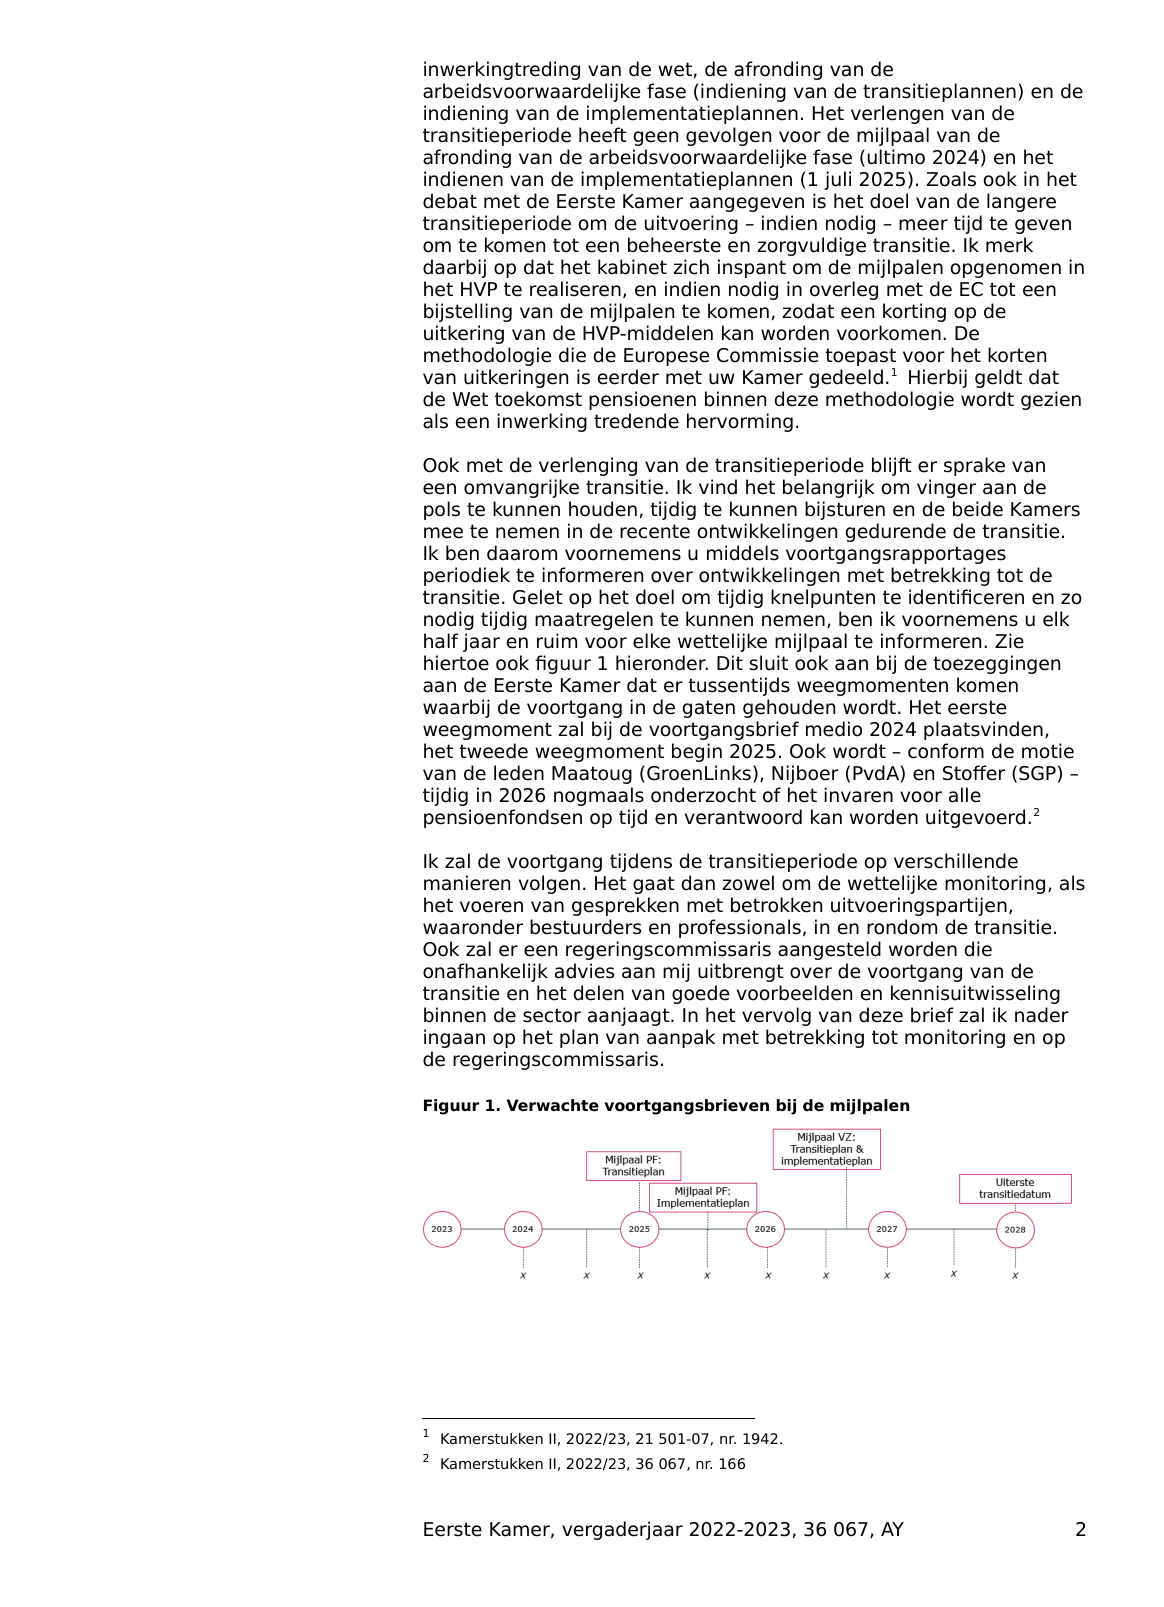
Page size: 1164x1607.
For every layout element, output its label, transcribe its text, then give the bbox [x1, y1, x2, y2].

picture [422, 1126, 1072, 1280]
text Ik zal de voortgang tijdens de transitieperiode op verschillende manieren volgen. Het gaat dan zowel om de wettelijke monitoring, als het voeren van gesprekken met betrokken uitvoeringspartijen, waaronder bestuurders en professionals, in en rondom de transitie. Ook zal er een regeringscommissaris aangesteld worden die onafhankelijk advies aan mij uitbrengt over de voortgang van de transitie en het delen van goede voorbeelden en kennisuitwisseling binnen de sector aanjaagt. In het vervolg van deze brief zal ik nader ingaan op het plan van aanpak met betrekking tot monitoring en op de regeringscommissaris. [422, 851, 1087, 1071]
text Ook met de verlenging van de transitieperiode blijft er sprake van een omvangrijke transitie. Ik vind het belangrijk om vinger aan de pols te kunnen houden, tijdig te kunnen bijsturen en de beide Kamers mee te nemen in de recente ontwikkelingen gedurende de transitie. Ik ben daarom voornemens u middels voortgangsrapportages periodiek te informeren over ontwikkelingen met betrekking tot de transitie. Gelet op het doel om tijdig knelpunten te identificeren en zo nodig tijdig maatregelen te kunnen nemen, ben ik voornemens u elk half jaar en ruim voor elke wettelijke mijlpaal te informeren. Zie hiertoe ook figuur 1 hieronder. Dit sluit ook aan bij de toezeggingen aan de Eerste Kamer dat er tussentijds weegmomenten komen waarbij de voortgang in de gaten gehouden wordt. Het eerste weegmoment zal bij de voortgangsbrief medio 2024 plaatsvinden, het tweede weegmoment begin 2025. Ook wordt – conform de motie van de leden Maatoug (GroenLinks), Nijboer (PvdA) en Stoffer (SGP) – tijdig in 2026 nogmaals onderzocht of het invaren voor alle pensioenfondsen op tijd en verantwoord kan worden uitgevoerd. [422, 455, 1087, 828]
text inwerkingtreding van de wet, de afronding van de arbeidsvoorwaardelijke fase (indiening van de transitieplannen) en de indiening van de implementatieplannen. Het verlengen van de transitieperiode heeft geen gevolgen voor de mijlpaal van de afronding van de arbeidsvoorwaardelijke fase (ultimo 2024) en het indienen van de implementatieplannen (1 juli 2025). Zoals ook in het debat met de Eerste Kamer aangegeven is het doel van de langere transitieperiode om de uitvoering – indien nodig – meer tijd te geven om te komen tot een beheerste en zorgvuldige transitie. Ik merk daarbij op dat het kabinet zich inspant om de mijlpalen opgenomen in het HVP te realiseren, en indien nodig in overleg met de EC tot een bijstelling van de mijlpalen te komen, zodat een korting op de uitkering van de HVP-middelen kan worden voorkomen. De methodologie die de Europese Commissie toepast voor het korten van uitkeringen is eerder met uw Kamer gedeeld. Hierbij geldt dat de Wet toekomst pensioenen binnen deze methodologie wordt gezien als een inwerking tredende hervorming. [422, 59, 1087, 433]
text Figuur 1. Verwachte voortgangsbrieven bij de mijlpalen [422, 1097, 1072, 1115]
text Kamerstukken II, 2022/23, 36 067, nr. 166 [422, 1452, 1087, 1474]
text Kamerstukken II, 2022/23, 21 501-07, nr. 1942. [422, 1427, 1087, 1449]
